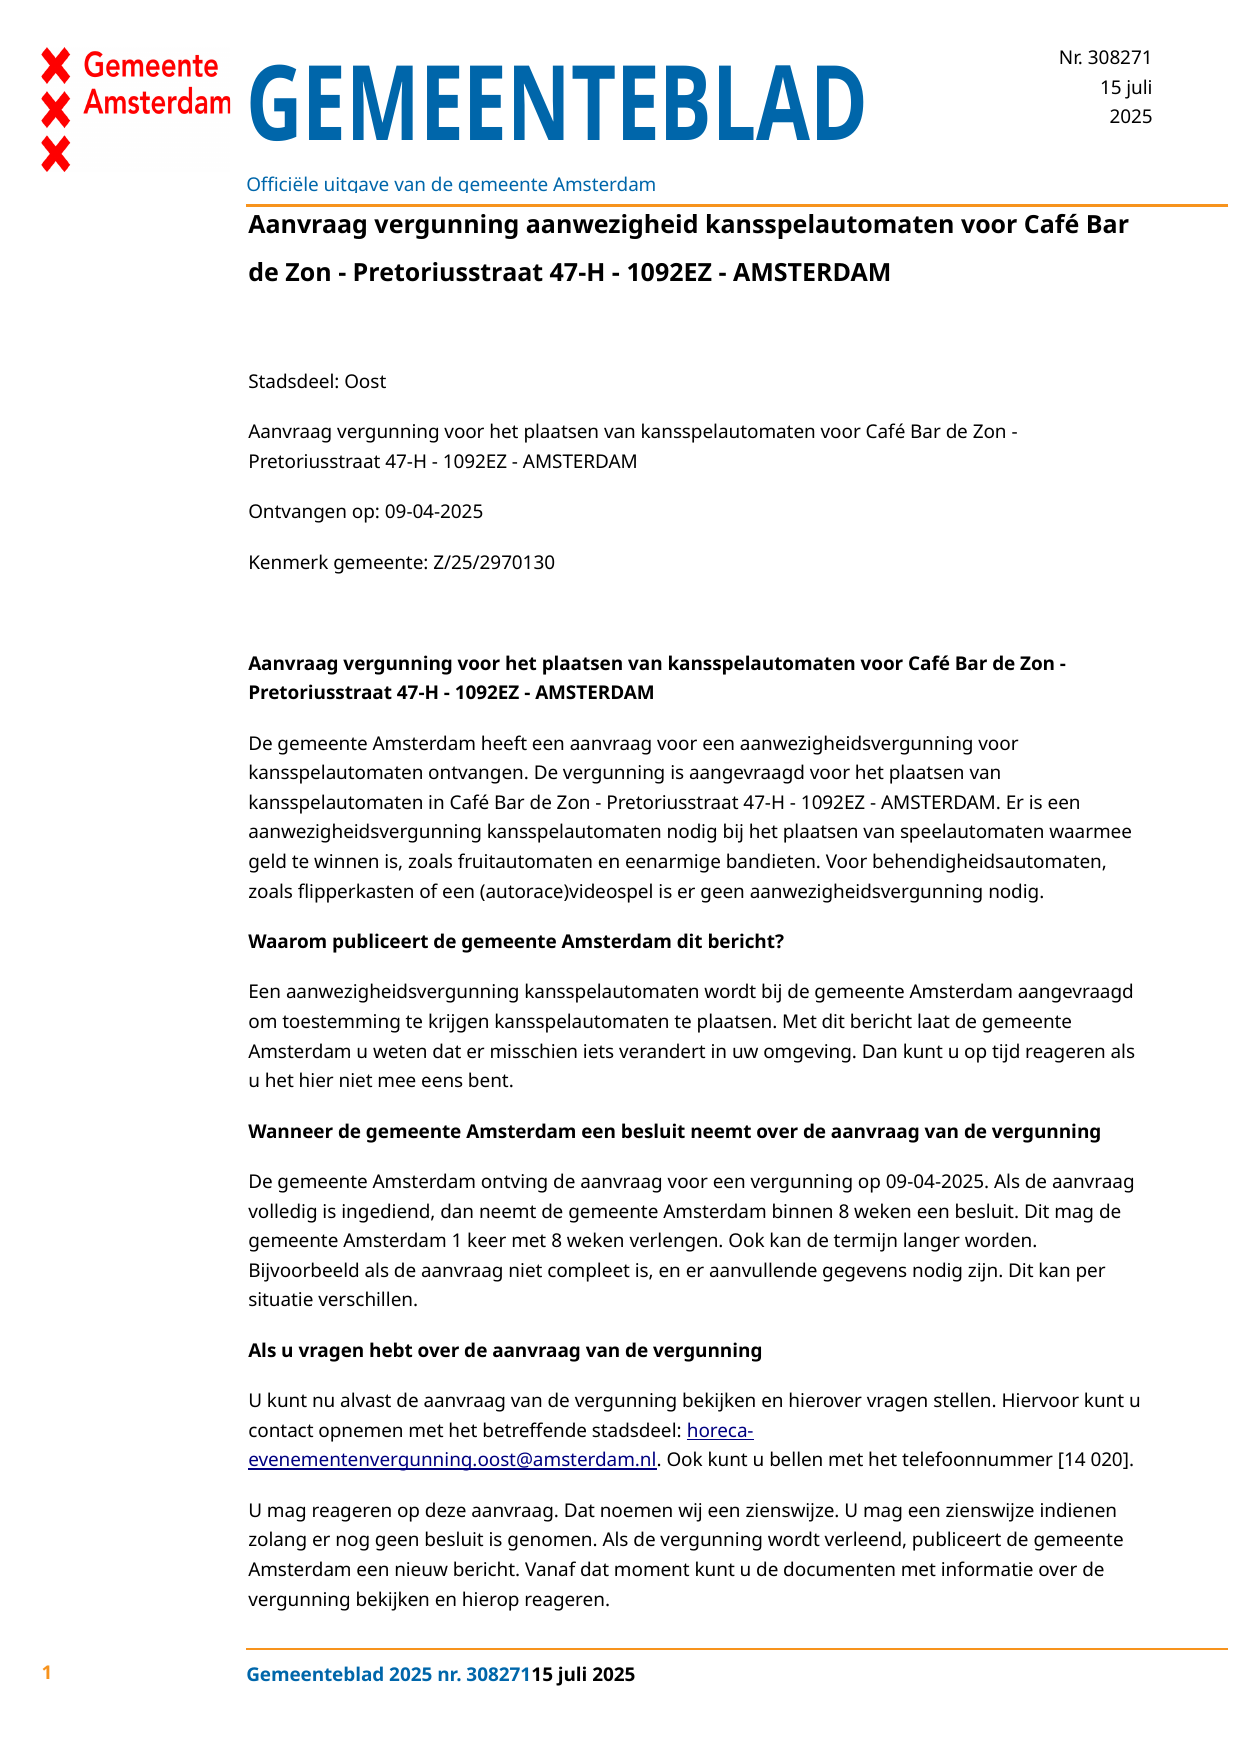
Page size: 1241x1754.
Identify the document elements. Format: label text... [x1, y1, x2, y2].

text Waarom publiceert de gemeente Amsterdam dit bericht? [248, 928, 1152, 954]
picture [41, 47, 231, 172]
text Aanvraag vergunning voor het plaatsen van kansspelautomaten voor Café Bar de Zon - Pretoriusstraat 47-H - 1092EZ - AMSTERDAM [248, 650, 1152, 705]
text Aanvraag vergunning aanwezigheid kansspelautomaten voor Café Bar de Zon - Pretoriusstraat 47-H - 1092EZ - AMSTERDAM [248, 207, 1152, 288]
text De gemeente Amsterdam heeft een aanvraag voor een aanwezigheidsvergunning voor kansspelautomaten ontvangen. De vergunning is aangevraagd voor het plaatsen van kansspelautomaten in Café Bar de Zon - Pretoriusstraat 47-H - 1092EZ - AMSTERDAM. Er is een aanwezigheidsvergunning kansspelautomaten nodig bij het plaatsen van speelautomaten waarmee geld te winnen is, zoals fruitautomaten en eenarmige bandieten. Voor behendigheidsautomaten, zoals flipperkasten of een (autorace)videospel is er geen aanwezigheidsvergunning nodig. [248, 730, 1152, 904]
text De gemeente Amsterdam ontving de aanvraag voor een vergunning op 09-04-2025. Als de aanvraag volledig is ingediend, dan neemt de gemeente Amsterdam binnen 8 weken een besluit. Dit mag de gemeente Amsterdam 1 keer met 8 weken verlengen. Ook kan de termijn langer worden. Bijvoorbeeld als de aanvraag niet compleet is, en er aanvullende gegevens nodig zijn. Dit kan per situatie verschillen. [248, 1168, 1152, 1312]
text Stadsdeel: Oost [248, 368, 1152, 394]
text Kenmerk gemeente: Z/25/2970130 [248, 549, 1152, 575]
text U kunt nu alvast de aanvraag van de vergunning bekijken en hierover vragen stellen. Hiervoor kunt u contact opnemen met het betreffende stadsdeel: horeca-evenementenvergunning.oost@amsterdam.nl. Ook kunt u bellen met het telefoonnummer [14 020]. [248, 1387, 1152, 1472]
text Ontvangen op: 09-04-2025 [248, 499, 1152, 524]
text Een aanwezigheidsvergunning kansspelautomaten wordt bij de gemeente Amsterdam aangevraagd om toestemming te krijgen kansspelautomaten te plaatsen. Met dit bericht laat de gemeente Amsterdam u weten dat er misschien iets verandert in uw omgeving. Dan kunt u op tijd reageren als u het hier niet mee eens bent. [248, 979, 1152, 1093]
text Wanneer de gemeente Amsterdam een besluit neemt over de aanvraag van de vergunning [248, 1118, 1152, 1144]
text Aanvraag vergunning voor het plaatsen van kansspelautomaten voor Café Bar de Zon - Pretoriusstraat 47-H - 1092EZ - AMSTERDAM [248, 419, 1152, 474]
text U mag reageren op deze aanvraag. Dat noemen wij een zienswijze. U mag een zienswijze indienen zolang er nog geen besluit is genomen. Als de vergunning wordt verleend, publiceert de gemeente Amsterdam een nieuw bericht. Vanaf dat moment kunt u de documenten met informatie over de vergunning bekijken en hierop reageren. [248, 1497, 1152, 1612]
text Als u vragen hebt over de aanvraag van de vergunning [248, 1337, 1152, 1363]
